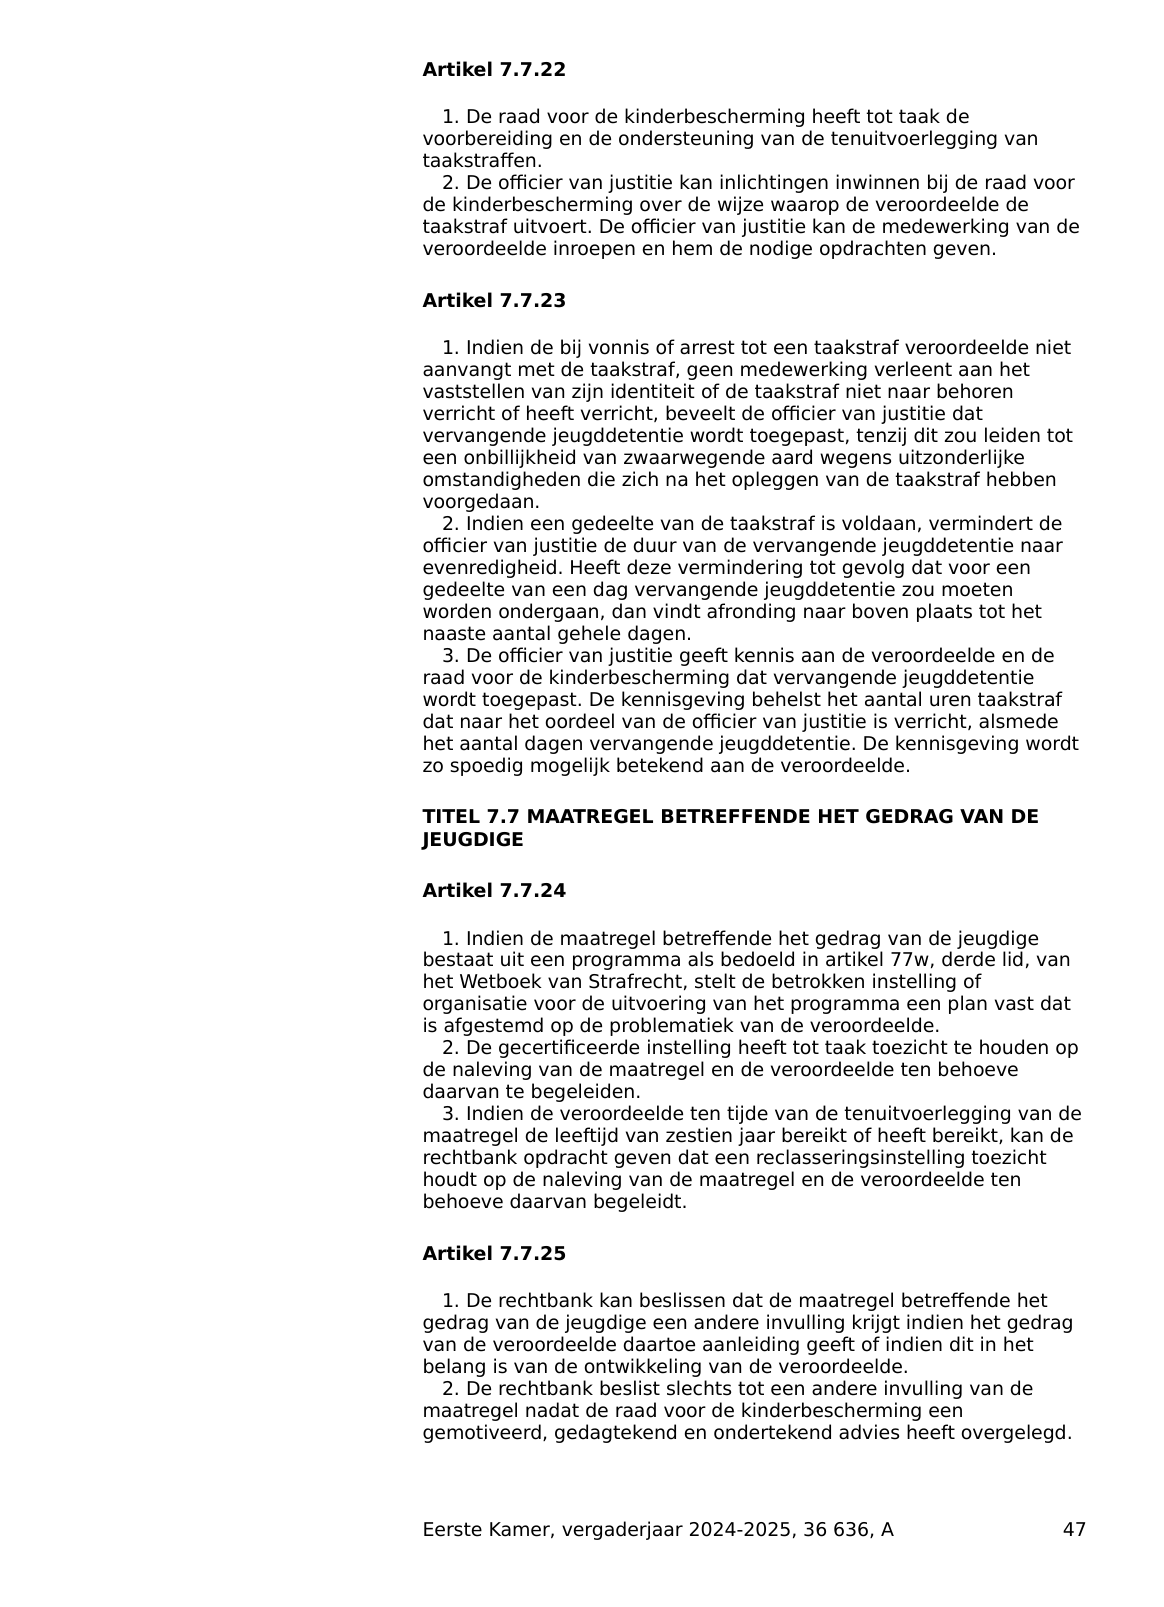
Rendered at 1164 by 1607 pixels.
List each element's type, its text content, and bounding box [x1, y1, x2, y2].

text 2. De gecertificeerde instelling heeft tot taak toezicht te houden op de naleving van de maatregel en de veroordeelde ten behoeve daarvan te begeleiden. [422, 1037, 1087, 1103]
subtitle Artikel 7.7.24 [422, 880, 1087, 902]
subtitle Artikel 7.7.22 [422, 59, 1087, 81]
subtitle Artikel 7.7.23 [422, 290, 1087, 312]
text 3. Indien de veroordeelde ten tijde van de tenuitvoerlegging van de maatregel de leeftijd van zestien jaar bereikt of heeft bereikt, kan de rechtbank opdracht geven dat een reclasseringsinstelling toezicht houdt op de naleving van de maatregel en de veroordeelde ten behoeve daarvan begeleidt. [422, 1103, 1087, 1213]
text 1. De raad voor de kinderbescherming heeft tot taak de voorbereiding en de ondersteuning van de tenuitvoerlegging van taakstraffen. [422, 106, 1087, 172]
text 1. Indien de maatregel betreffende het gedrag van de jeugdige bestaat uit een programma als bedoeld in artikel 77w, derde lid, van het Wetboek van Strafrecht, stelt de betrokken instelling of organisatie voor de uitvoering van het programma een plan vast dat is afgestemd op de problematiek van de veroordeelde. [422, 927, 1087, 1037]
text 1. Indien de bij vonnis of arrest tot een taakstraf veroordeelde niet aanvangt met de taakstraf, geen medewerking verleent aan het vaststellen van zijn identiteit of de taakstraf niet naar behoren verricht of heeft verricht, beveelt de officier van justitie dat vervangende jeugddetentie wordt toegepast, tenzij dit zou leiden tot een onbillijkheid van zwaarwegende aard wegens uitzonderlijke omstandigheden die zich na het opleggen van de taakstraf hebben voorgedaan. [422, 337, 1087, 513]
text 2. De officier van justitie kan inlichtingen inwinnen bij de raad voor de kinderbescherming over de wijze waarop de veroordeelde de taakstraf uitvoert. De officier van justitie kan de medewerking van de veroordeelde inroepen en hem de nodige opdrachten geven. [422, 172, 1087, 260]
subtitle TITEL 7.7 MAATREGEL BETREFFENDE HET GEDRAG VAN DE JEUGDIGE [422, 806, 1087, 850]
text 2. Indien een gedeelte van de taakstraf is voldaan, vermindert de officier van justitie de duur van de vervangende jeugddetentie naar evenredigheid. Heeft deze vermindering tot gevolg dat voor een gedeelte van een dag vervangende jeugddetentie zou moeten worden ondergaan, dan vindt afronding naar boven plaats tot het naaste aantal gehele dagen. [422, 513, 1087, 644]
text 1. De rechtbank kan beslissen dat de maatregel betreffende het gedrag van de jeugdige een andere invulling krijgt indien het gedrag van de veroordeelde daartoe aanleiding geeft of indien dit in het belang is van de ontwikkeling van de veroordeelde. [422, 1290, 1087, 1378]
text 2. De rechtbank beslist slechts tot een andere invulling van de maatregel nadat de raad voor de kinderbescherming een gemotiveerd, gedagtekend en ondertekend advies heeft overgelegd. [422, 1378, 1087, 1444]
subtitle Artikel 7.7.25 [422, 1243, 1087, 1265]
text 3. De officier van justitie geeft kennis aan de veroordeelde en de raad voor de kinderbescherming dat vervangende jeugddetentie wordt toegepast. De kennisgeving behelst het aantal uren taakstraf dat naar het oordeel van de officier van justitie is verricht, alsmede het aantal dagen vervangende jeugddetentie. De kennisgeving wordt zo spoedig mogelijk betekend aan de veroordeelde. [422, 644, 1087, 776]
